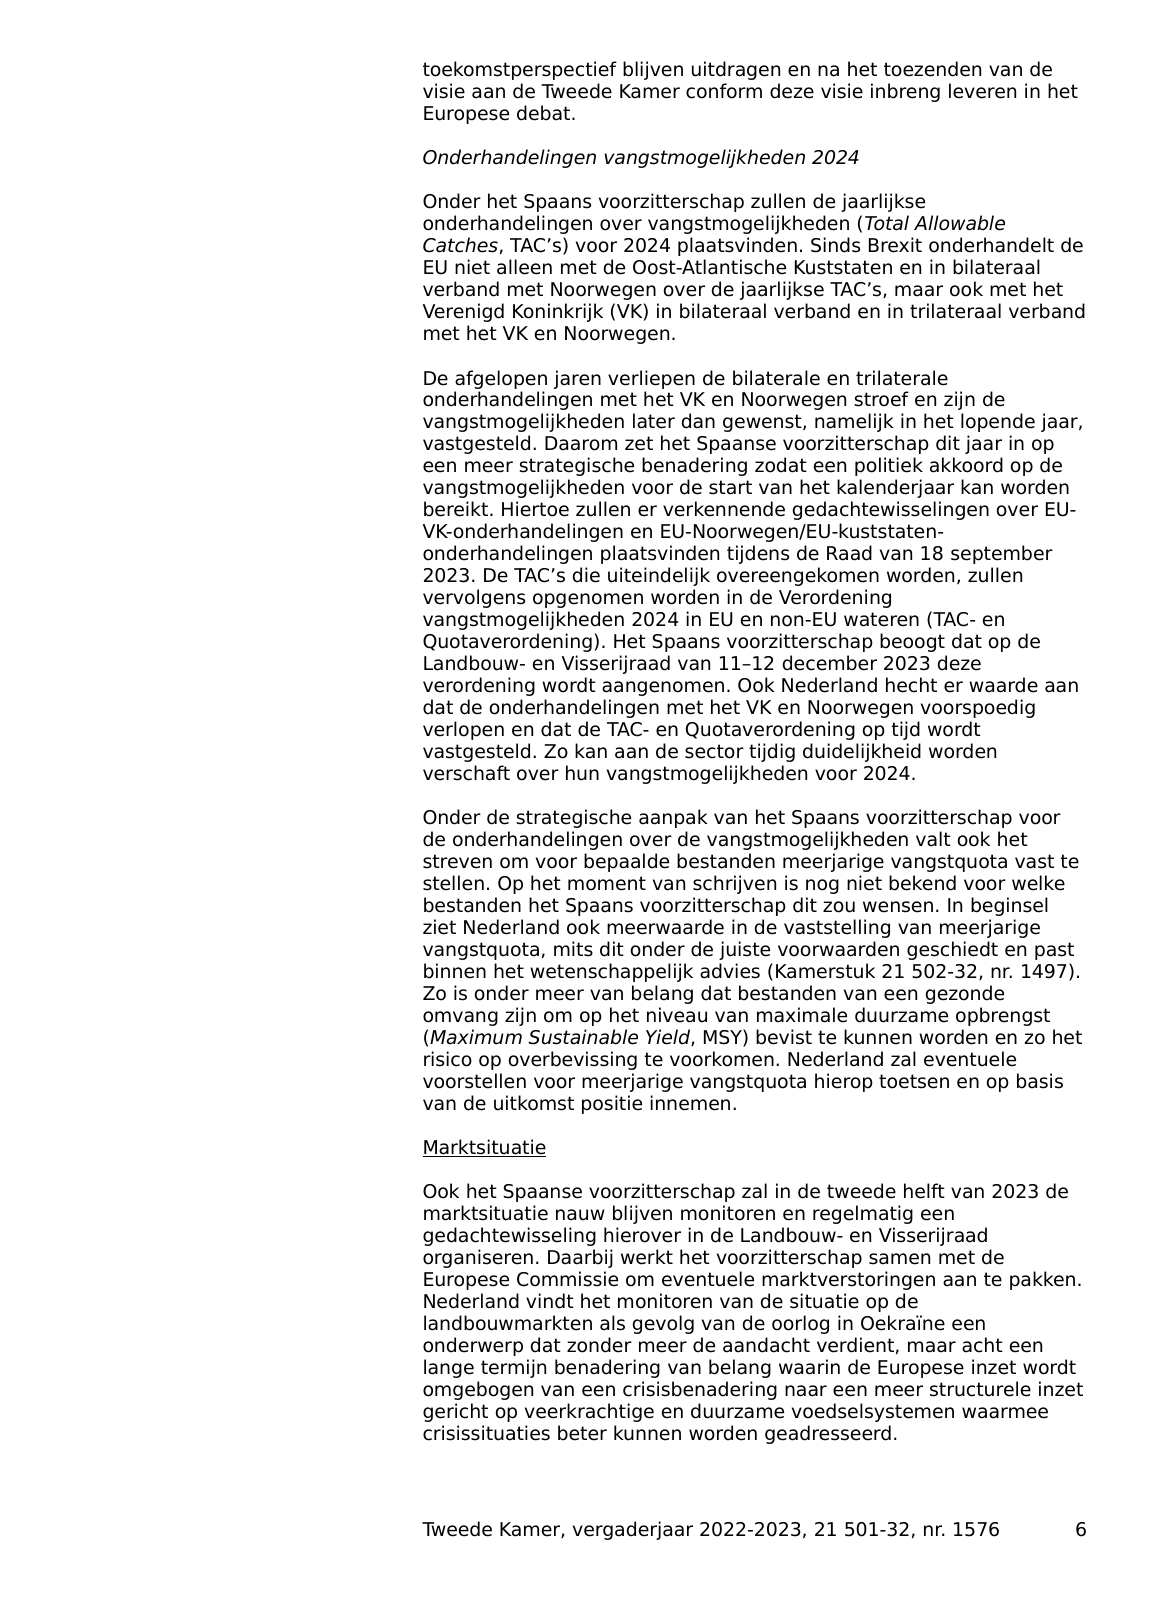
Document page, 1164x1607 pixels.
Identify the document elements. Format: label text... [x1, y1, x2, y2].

subtitle Marktsituatie [422, 1137, 1087, 1159]
text toekomstperspectief blijven uitdragen en na het toezenden van de visie aan de Tweede Kamer conform deze visie inbreng leveren in het Europese debat. [422, 59, 1087, 125]
text Onder het Spaans voorzitterschap zullen de jaarlijkse onderhandelingen over vangstmogelijkheden (Total Allowable Catches, TAC’s) voor 2024 plaatsvinden. Sinds Brexit onderhandelt de EU niet alleen met de Oost-Atlantische Kuststaten en in bilateraal verband met Noorwegen over de jaarlijkse TAC’s, maar ook met het Verenigd Koninkrijk (VK) in bilateraal verband en in trilateraal verband met het VK en Noorwegen. [422, 191, 1087, 345]
text De afgelopen jaren verliepen de bilaterale en trilaterale onderhandelingen met het VK en Noorwegen stroef en zijn de vangstmogelijkheden later dan gewenst, namelijk in het lopende jaar, vastgesteld. Daarom zet het Spaanse voorzitterschap dit jaar in op een meer strategische benadering zodat een politiek akkoord op de vangstmogelijkheden voor de start van het kalenderjaar kan worden bereikt. Hiertoe zullen er verkennende gedachtewisselingen over EU-VK-onderhandelingen en EU-Noorwegen/EU-kuststaten-onderhandelingen plaatsvinden tijdens de Raad van 18 september 2023. De TAC’s die uiteindelijk overeengekomen worden, zullen vervolgens opgenomen worden in de Verordening vangstmogelijkheden 2024 in EU en non-EU wateren (TAC- en Quotaverordening). Het Spaans voorzitterschap beoogt dat op de Landbouw- en Visserijraad van 11–12 december 2023 deze verordening wordt aangenomen. Ook Nederland hecht er waarde aan dat de onderhandelingen met het VK en Noorwegen voorspoedig verlopen en dat de TAC- en Quotaverordening op tijd wordt vastgesteld. Zo kan aan de sector tijdig duidelijkheid worden verschaft over hun vangstmogelijkheden voor 2024. [422, 367, 1087, 785]
text Ook het Spaanse voorzitterschap zal in de tweede helft van 2023 de marktsituatie nauw blijven monitoren en regelmatig een gedachtewisseling hierover in de Landbouw- en Visserijraad organiseren. Daarbij werkt het voorzitterschap samen met de Europese Commissie om eventuele marktverstoringen aan te pakken. Nederland vindt het monitoren van de situatie op de landbouwmarkten als gevolg van de oorlog in Oekraïne een onderwerp dat zonder meer de aandacht verdient, maar acht een lange termijn benadering van belang waarin de Europese inzet wordt omgebogen van een crisisbenadering naar een meer structurele inzet gericht op veerkrachtige en duurzame voedselsystemen waarmee crisissituaties beter kunnen worden geadresseerd. [422, 1181, 1087, 1445]
subtitle Onderhandelingen vangstmogelijkheden 2024 [422, 147, 1087, 169]
text Onder de strategische aanpak van het Spaans voorzitterschap voor de onderhandelingen over de vangstmogelijkheden valt ook het streven om voor bepaalde bestanden meerjarige vangstquota vast te stellen. Op het moment van schrijven is nog niet bekend voor welke bestanden het Spaans voorzitterschap dit zou wensen. In beginsel ziet Nederland ook meerwaarde in de vaststelling van meerjarige vangstquota, mits dit onder de juiste voorwaarden geschiedt en past binnen het wetenschappelijk advies (Kamerstuk 21 502-32, nr. 1497). Zo is onder meer van belang dat bestanden van een gezonde omvang zijn om op het niveau van maximale duurzame opbrengst (Maximum Sustainable Yield, MSY) bevist te kunnen worden en zo het risico op overbevissing te voorkomen. Nederland zal eventuele voorstellen voor meerjarige vangstquota hierop toetsen en op basis van de uitkomst positie innemen. [422, 807, 1087, 1115]
